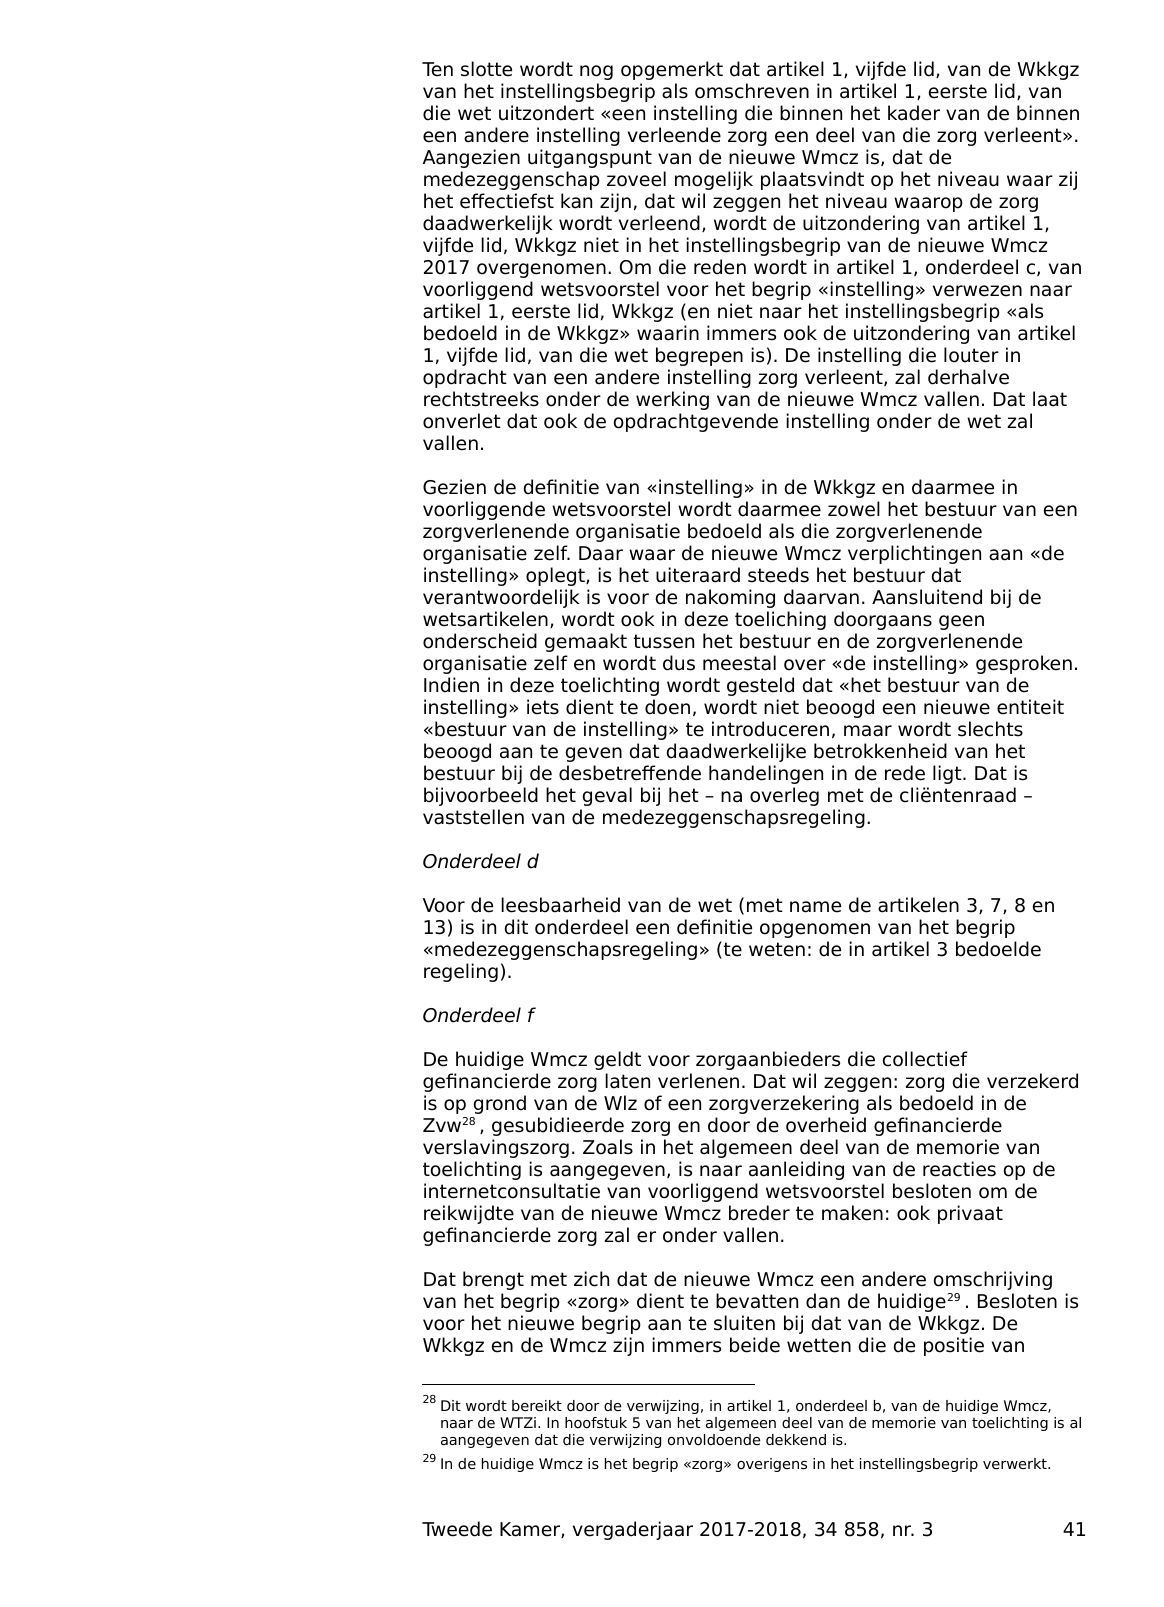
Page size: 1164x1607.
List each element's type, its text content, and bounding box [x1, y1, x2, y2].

text Voor de leesbaarheid van de wet (met name de artikelen 3, 7, 8 en 13) is in dit onderdeel een definitie opgenomen van het begrip «medezeggenschapsregeling» (te weten: de in artikel 3 bedoelde regeling). [422, 895, 1087, 983]
text In de huidige Wmcz is het begrip «zorg» overigens in het instellingsbegrip verwerkt. [422, 1452, 1087, 1474]
text Dat brengt met zich dat de nieuwe Wmcz een andere omschrijving van het begrip «zorg» dient te bevatten dan de huidige. Besloten is voor het nieuwe begrip aan te sluiten bij dat van de Wkkgz. De Wkkgz en de Wmcz zijn immers beide wetten die de positie van [422, 1269, 1087, 1357]
text Ten slotte wordt nog opgemerkt dat artikel 1, vijfde lid, van de Wkkgz van het instellingsbegrip als omschreven in artikel 1, eerste lid, van die wet uitzondert «een instelling die binnen het kader van de binnen een andere instelling verleende zorg een deel van die zorg verleent». Aangezien uitgangspunt van de nieuwe Wmcz is, dat de medezeggenschap zoveel mogelijk plaatsvindt op het niveau waar zij het effectiefst kan zijn, dat wil zeggen het niveau waarop de zorg daadwerkelijk wordt verleend, wordt de uitzondering van artikel 1, vijfde lid, Wkkgz niet in het instellingsbegrip van de nieuwe Wmcz 2017 overgenomen. Om die reden wordt in artikel 1, onderdeel c, van voorliggend wetsvoorstel voor het begrip «instelling» verwezen naar artikel 1, eerste lid, Wkkgz (en niet naar het instellingsbegrip «als bedoeld in de Wkkgz» waarin immers ook de uitzondering van artikel 1, vijfde lid, van die wet begrepen is). De instelling die louter in opdracht van een andere instelling zorg verleent, zal derhalve rechtstreeks onder de werking van de nieuwe Wmcz vallen. Dat laat onverlet dat ook de opdrachtgevende instelling onder de wet zal vallen. [422, 59, 1087, 455]
subtitle Onderdeel f [422, 1005, 1087, 1027]
text Gezien de definitie van «instelling» in de Wkkgz en daarmee in voorliggende wetsvoorstel wordt daarmee zowel het bestuur van een zorgverlenende organisatie bedoeld als die zorgverlenende organisatie zelf. Daar waar de nieuwe Wmcz verplichtingen aan «de instelling» oplegt, is het uiteraard steeds het bestuur dat verantwoordelijk is voor de nakoming daarvan. Aansluitend bij de wetsartikelen, wordt ook in deze toeliching doorgaans geen onderscheid gemaakt tussen het bestuur en de zorgverlenende organisatie zelf en wordt dus meestal over «de instelling» gesproken. Indien in deze toelichting wordt gesteld dat «het bestuur van de instelling» iets dient te doen, wordt niet beoogd een nieuwe entiteit «bestuur van de instelling» te introduceren, maar wordt slechts beoogd aan te geven dat daadwerkelijke betrokkenheid van het bestuur bij de desbetreffende handelingen in de rede ligt. Dat is bijvoorbeeld het geval bij het – na overleg met de cliëntenraad – vaststellen van de medezeggenschapsregeling. [422, 477, 1087, 828]
text De huidige Wmcz geldt voor zorgaanbieders die collectief gefinancierde zorg laten verlenen. Dat wil zeggen: zorg die verzekerd is op grond van de Wlz of een zorgverzekering als bedoeld in de Zvw, gesubidieerde zorg en door de overheid gefinancierde verslavingszorg. Zoals in het algemeen deel van de memorie van toelichting is aangegeven, is naar aanleiding van de reacties op de internetconsultatie van voorliggend wetsvoorstel besloten om de reikwijdte van de nieuwe Wmcz breder te maken: ook privaat gefinancierde zorg zal er onder vallen. [422, 1049, 1087, 1247]
subtitle Onderdeel d [422, 851, 1087, 873]
text Dit wordt bereikt door de verwijzing, in artikel 1, onderdeel b, van de huidige Wmcz, naar de WTZi. In hoofstuk 5 van het algemeen deel van de memorie van toelichting is al aangegeven dat die verwijzing onvoldoende dekkend is. [422, 1393, 1087, 1449]
